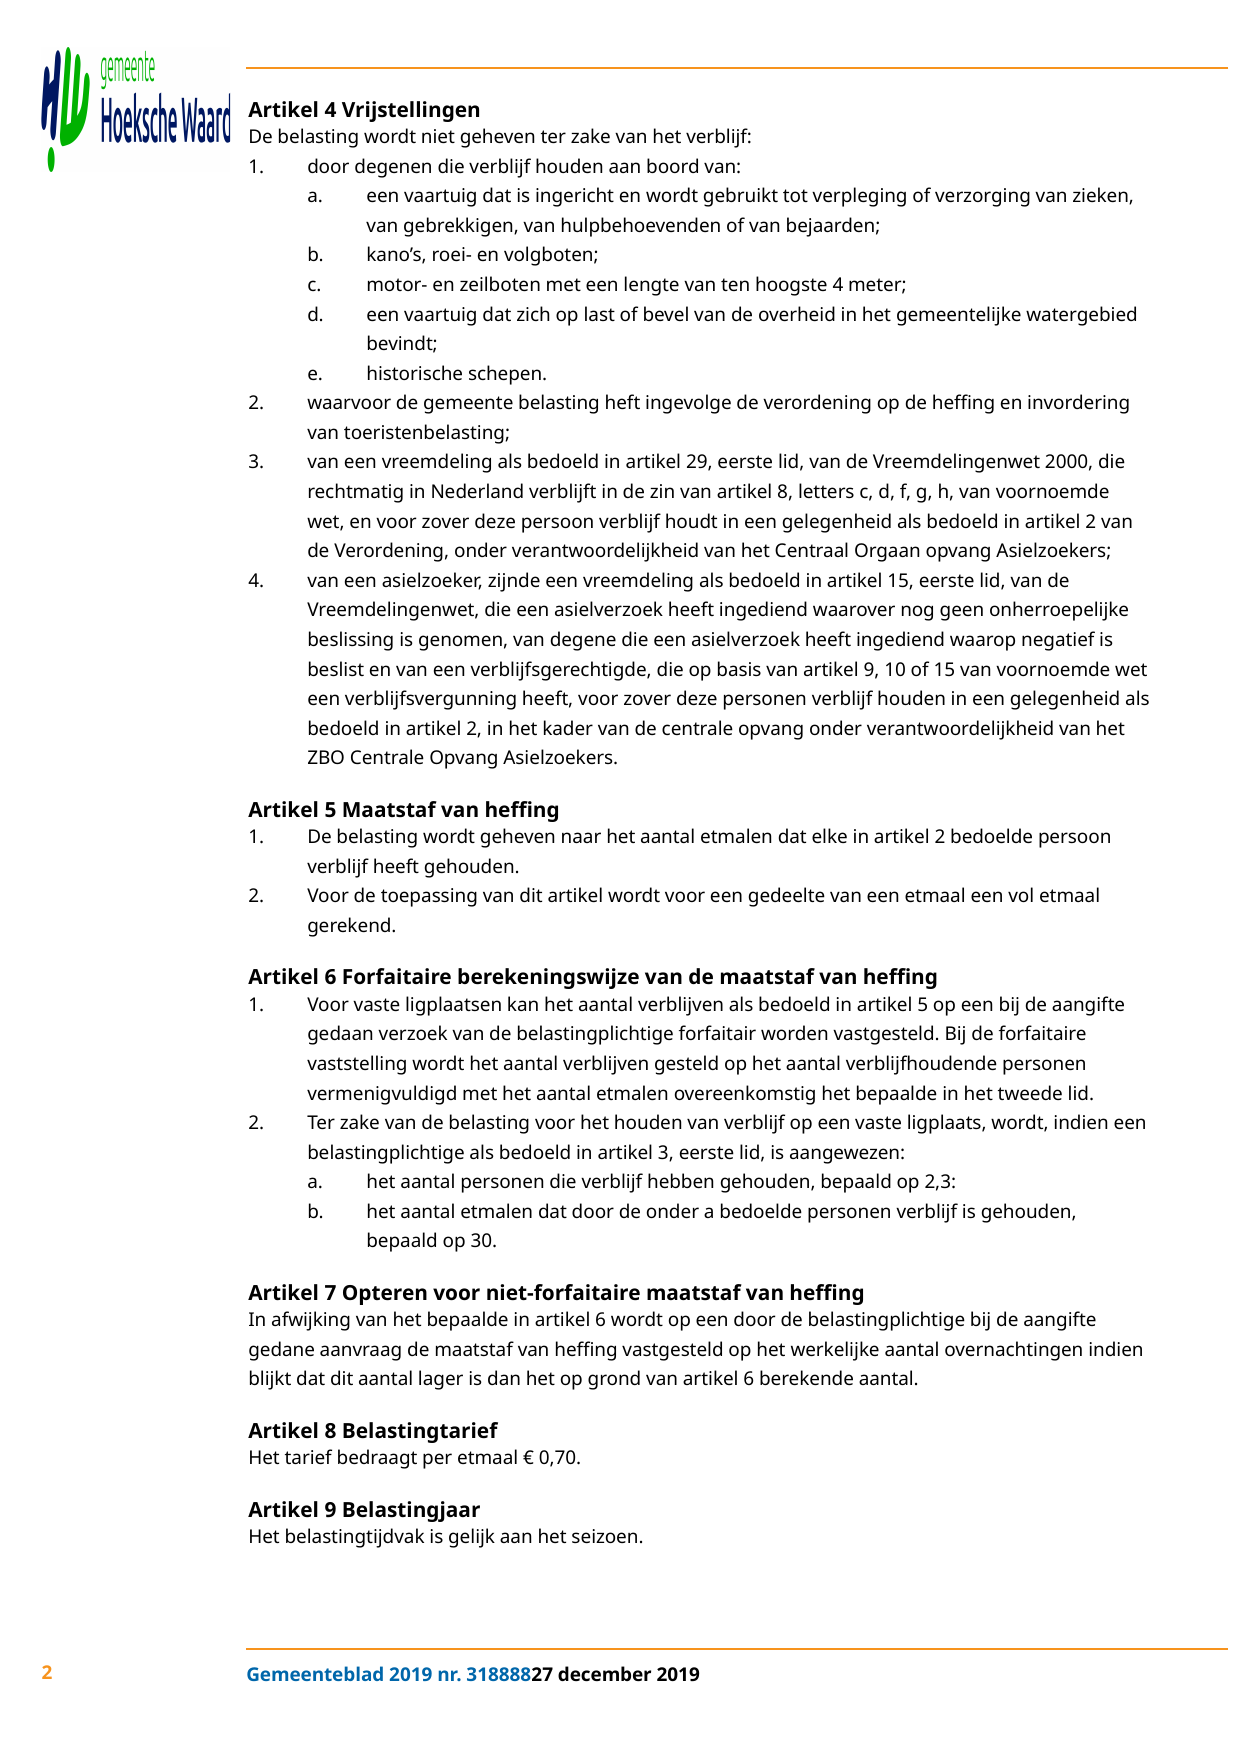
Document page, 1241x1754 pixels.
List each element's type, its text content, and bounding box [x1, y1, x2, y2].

list een vaartuig dat is ingericht en wordt gebruikt tot verpleging of verzorging van zieken, van gebrekkigen, van hulpbehoevenden of van bejaarden; [307, 182, 1152, 238]
list waarvoor de gemeente belasting heft ingevolge de verordening op de heffing en invordering van toeristenbelasting; [248, 389, 1152, 445]
text Artikel 8 Belastingtarief [248, 1416, 1152, 1444]
list motor- en zeilboten met een lengte van ten hoogste 4 meter; [307, 271, 1152, 297]
text Artikel 4 Vrijstellingen [248, 95, 1152, 123]
list Voor vaste ligplaatsen kan het aantal verblijven als bedoeld in artikel 5 op een bij de aangifte gedaan verzoek van de belastingplichtige forfaitair worden vastgesteld. Bij de forfaitaire vaststelling wordt het aantal verblijven gesteld op het aantal verblijfhoudende personen vermenigvuldigd met het aantal etmalen overeenkomstig het bepaalde in het tweede lid. [248, 991, 1152, 1105]
text In afwijking van het bepaalde in artikel 6 wordt op een door de belastingplichtige bij de aangifte gedane aanvraag de maatstaf van heffing vastgesteld op het werkelijke aantal overnachtingen indien blijkt dat dit aantal lager is dan het op grond van artikel 6 berekende aantal. [248, 1306, 1152, 1391]
list van een asielzoeker, zijnde een vreemdeling als bedoeld in artikel 15, eerste lid, van de Vreemdelingenwet, die een asielverzoek heeft ingediend waarover nog geen onherroepelijke beslissing is genomen, van degene die een asielverzoek heeft ingediend waarop negatief is beslist en van een verblijfsgerechtigde, die op basis van artikel 9, 10 of 15 van voornoemde wet een verblijfsvergunning heeft, voor zover deze personen verblijf houden in een gelegenheid als bedoeld in artikel 2, in het kader van de centrale opvang onder verantwoordelijkheid van het ZBO Centrale Opvang Asielzoekers. [248, 567, 1152, 770]
text De belasting wordt niet geheven ter zake van het verblijf: [248, 123, 1152, 149]
list kano’s, roei- en volgboten; [307, 242, 1152, 267]
list een vaartuig dat zich op last of bevel van de overheid in het gemeentelijke watergebied bevindt; [307, 301, 1152, 356]
list door degenen die verblijf houden aan boord van: [248, 153, 1152, 178]
list Voor de toepassing van dit artikel wordt voor een gedeelte van een etmaal een vol etmaal gerekend. [248, 882, 1152, 938]
picture [41, 47, 231, 172]
list van een vreemdeling als bedoeld in artikel 29, eerste lid, van de Vreemdelingenwet 2000, die rechtmatig in Nederland verblijft in de zin van artikel 8, letters c, d, f, g, h, van voornoemde wet, en voor zover deze persoon verblijf houdt in een gelegenheid als bedoeld in artikel 2 van de Verordening, onder verantwoordelijkheid van het Centraal Orgaan opvang Asielzoekers; [248, 449, 1152, 563]
text Artikel 5 Maatstaf van heffing [248, 795, 1152, 823]
text Het tarief bedraagt per etmaal € 0,70. [248, 1444, 1152, 1470]
text Artikel 6 Forfaitaire berekeningswijze van de maatstaf van heffing [248, 962, 1152, 991]
list het aantal etmalen dat door de onder a bedoelde personen verblijf is gehouden, bepaald op 30. [307, 1198, 1152, 1253]
list De belasting wordt geheven naar het aantal etmalen dat elke in artikel 2 bedoelde persoon verblijf heeft gehouden. [248, 823, 1152, 879]
list Ter zake van de belasting voor het houden van verblijf op een vaste ligplaats, wordt, indien een belastingplichtige als bedoeld in artikel 3, eerste lid, is aangewezen: [248, 1109, 1152, 1164]
text Artikel 7 Opteren voor niet-forfaitaire maatstaf van heffing [248, 1278, 1152, 1306]
text Artikel 9 Belastingjaar [248, 1495, 1152, 1523]
text Het belastingtijdvak is gelijk aan het seizoen. [248, 1523, 1152, 1549]
list het aantal personen die verblijf hebben gehouden, bepaald op 2,3: [307, 1168, 1152, 1194]
list historische schepen. [307, 360, 1152, 386]
